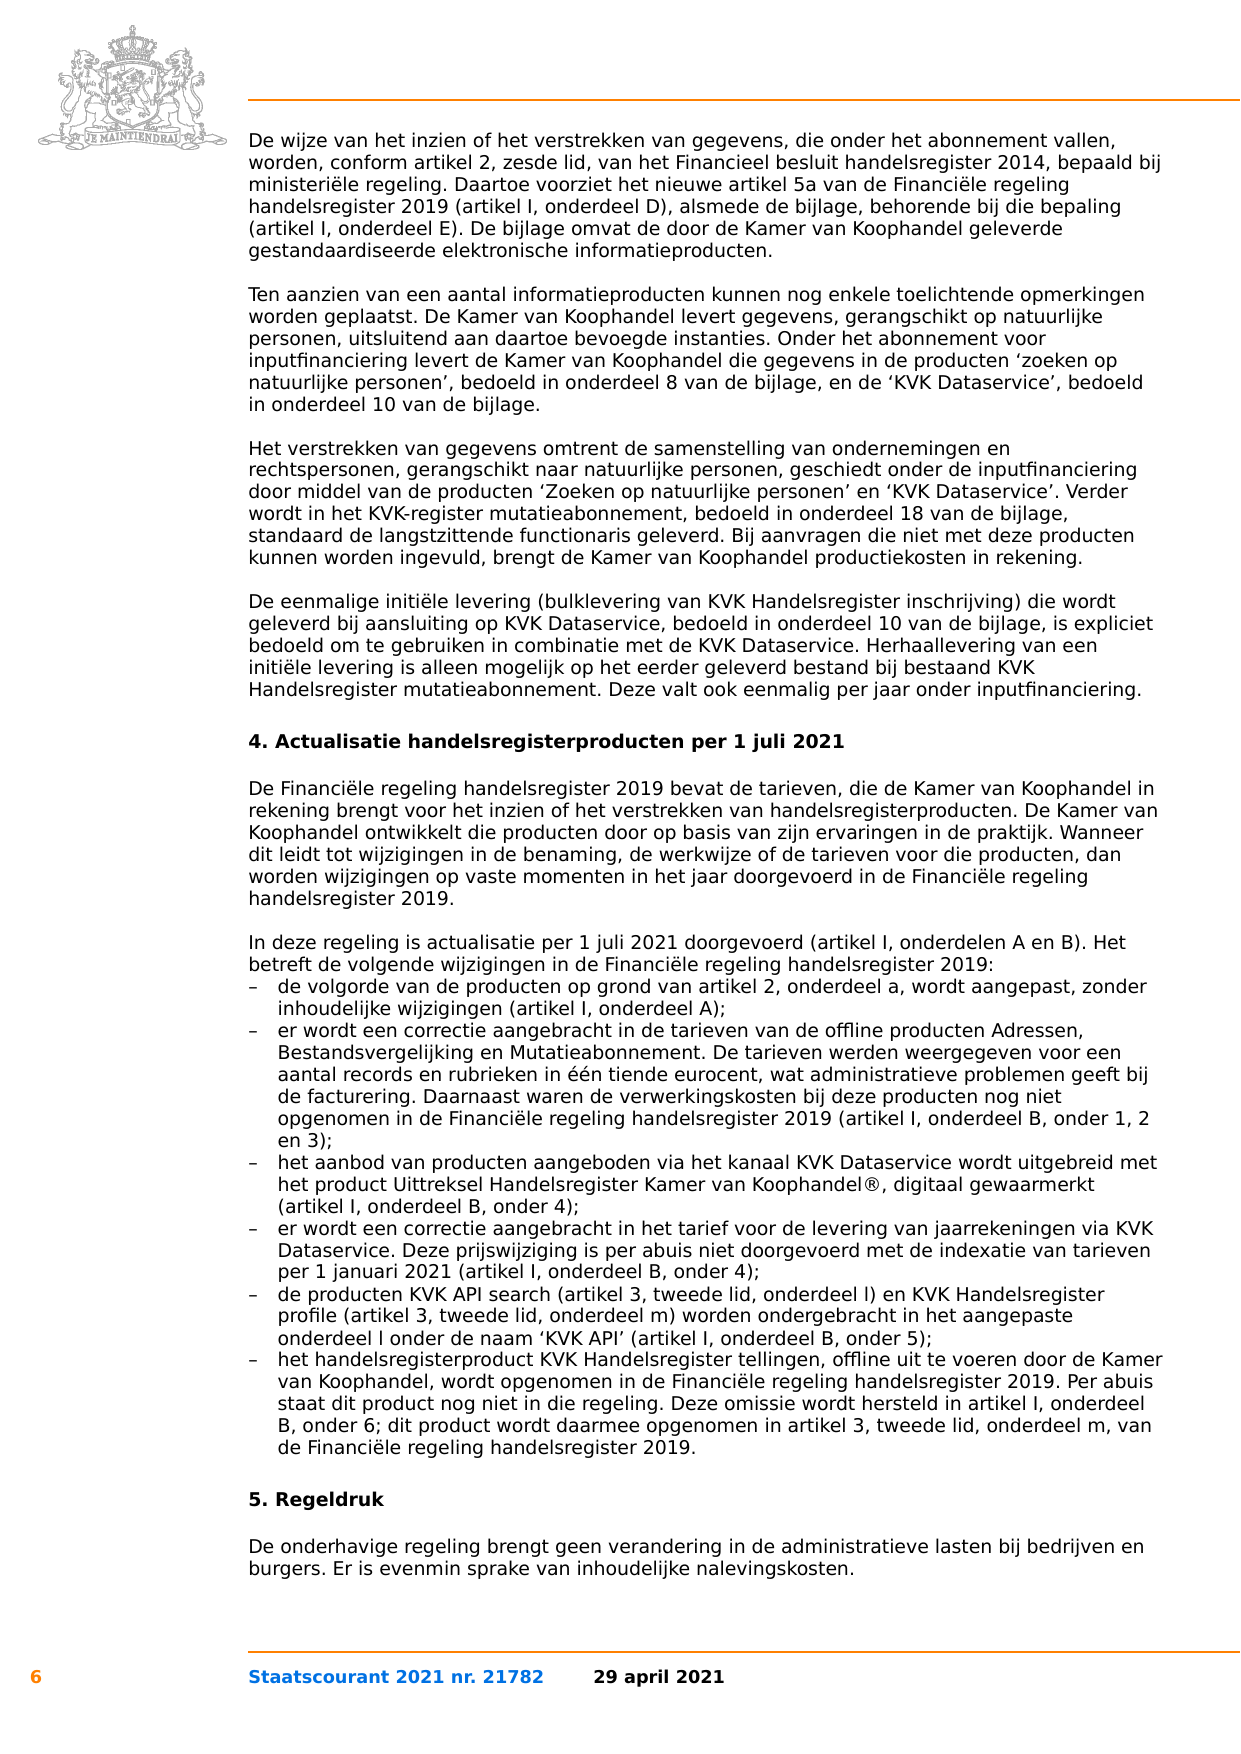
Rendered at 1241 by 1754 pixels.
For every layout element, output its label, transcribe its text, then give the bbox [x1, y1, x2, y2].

subtitle 5. Regeldruk [248, 1489, 1163, 1511]
text – er wordt een correctie aangebracht in de tarieven van de offline producten Adressen, Bestandsvergelijking en Mutatieabonnement. De tarieven werden weergegeven voor een aantal records en rubrieken in één tiende eurocent, wat administratieve problemen geeft bij de facturering. Daarnaast waren de verwerkingskosten bij deze producten nog niet opgenomen in de Financiële regeling handelsregister 2019 (artikel I, onderdeel B, onder 1, 2 en 3); [248, 1020, 1163, 1152]
text Het verstrekken van gegevens omtrent de samenstelling van ondernemingen en rechtspersonen, gerangschikt naar natuurlijke personen, geschiedt onder de inputfinanciering door middel van de producten ‘Zoeken op natuurlijke personen’ en ‘KVK Dataservice’. Verder wordt in het KVK-register mutatieabonnement, bedoeld in onderdeel 18 van de bijlage, standaard de langstzittende functionaris geleverd. Bij aanvragen die niet met deze producten kunnen worden ingevuld, brengt de Kamer van Koophandel productiekosten in rekening. [248, 437, 1163, 569]
text De Financiële regeling handelsregister 2019 bevat de tarieven, die de Kamer van Koophandel in rekening brengt voor het inzien of het verstrekken van handelsregisterproducten. De Kamer van Koophandel ontwikkelt die producten door op basis van zijn ervaringen in de praktijk. Wanneer dit leidt tot wijzigingen in de benaming, de werkwijze of de tarieven voor die producten, dan worden wijzigingen op vaste momenten in het jaar doorgevoerd in de Financiële regeling handelsregister 2019. [248, 778, 1163, 910]
text – het handelsregisterproduct KVK Handelsregister tellingen, offline uit te voeren door de Kamer van Koophandel, wordt opgenomen in de Financiële regeling handelsregister 2019. Per abuis staat dit product nog niet in die regeling. Deze omissie wordt hersteld in artikel I, onderdeel B, onder 6; dit product wordt daarmee opgenomen in artikel 3, tweede lid, onderdeel m, van de Financiële regeling handelsregister 2019. [248, 1349, 1163, 1459]
text De wijze van het inzien of het verstrekken van gegevens, die onder het abonnement vallen, worden, conform artikel 2, zesde lid, van het Financieel besluit handelsregister 2014, bepaald bij ministeriële regeling. Daartoe voorziet het nieuwe artikel 5a van de Financiële regeling handelsregister 2019 (artikel I, onderdeel D), alsmede de bijlage, behorende bij die bepaling (artikel I, onderdeel E). De bijlage omvat de door de Kamer van Koophandel geleverde gestandaardiseerde elektronische informatieproducten. [248, 130, 1163, 262]
text – er wordt een correctie aangebracht in het tarief voor de levering van jaarrekeningen via KVK Dataservice. Deze prijswijziging is per abuis niet doorgevoerd met de indexatie van tarieven per 1 januari 2021 (artikel I, onderdeel B, onder 4); [248, 1217, 1163, 1283]
text – het aanbod van producten aangeboden via het kanaal KVK Dataservice wordt uitgebreid met het product Uittreksel Handelsregister Kamer van Koophandel®, digitaal gewaarmerkt (artikel I, onderdeel B, onder 4); [248, 1152, 1163, 1217]
subtitle 4. Actualisatie handelsregisterproducten per 1 juli 2021 [248, 731, 1163, 753]
text – de volgorde van de producten op grond van artikel 2, onderdeel a, wordt aangepast, zonder inhoudelijke wijzigingen (artikel I, onderdeel A); [248, 976, 1163, 1020]
text De eenmalige initiële levering (bulklevering van KVK Handelsregister inschrijving) die wordt geleverd bij aansluiting op KVK Dataservice, bedoeld in onderdeel 10 van de bijlage, is expliciet bedoeld om te gebruiken in combinatie met de KVK Dataservice. Herhaallevering van een initiële levering is alleen mogelijk op het eerder geleverd bestand bij bestaand KVK Handelsregister mutatieabonnement. Deze valt ook eenmalig per jaar onder inputfinanciering. [248, 591, 1163, 701]
text – de producten KVK API search (artikel 3, tweede lid, onderdeel l) en KVK Handelsregister profile (artikel 3, tweede lid, onderdeel m) worden ondergebracht in het aangepaste onderdeel l onder de naam ‘KVK API’ (artikel I, onderdeel B, onder 5); [248, 1283, 1163, 1349]
text De onderhavige regeling brengt geen verandering in de administratieve lasten bij bedrijven en burgers. Er is evenmin sprake van inhoudelijke nalevingskosten. [248, 1536, 1163, 1580]
text Ten aanzien van een aantal informatieproducten kunnen nog enkele toelichtende opmerkingen worden geplaatst. De Kamer van Koophandel levert gegevens, gerangschikt op natuurlijke personen, uitsluitend aan daartoe bevoegde instanties. Onder het abonnement voor inputfinanciering levert de Kamer van Koophandel die gegevens in de producten ‘zoeken op natuurlijke personen’, bedoeld in onderdeel 8 van de bijlage, en de ‘KVK Dataservice’, bedoeld in onderdeel 10 van de bijlage. [248, 284, 1163, 416]
picture [38, 25, 227, 150]
text In deze regeling is actualisatie per 1 juli 2021 doorgevoerd (artikel I, onderdelen A en B). Het betreft de volgende wijzigingen in de Financiële regeling handelsregister 2019: [248, 932, 1163, 976]
